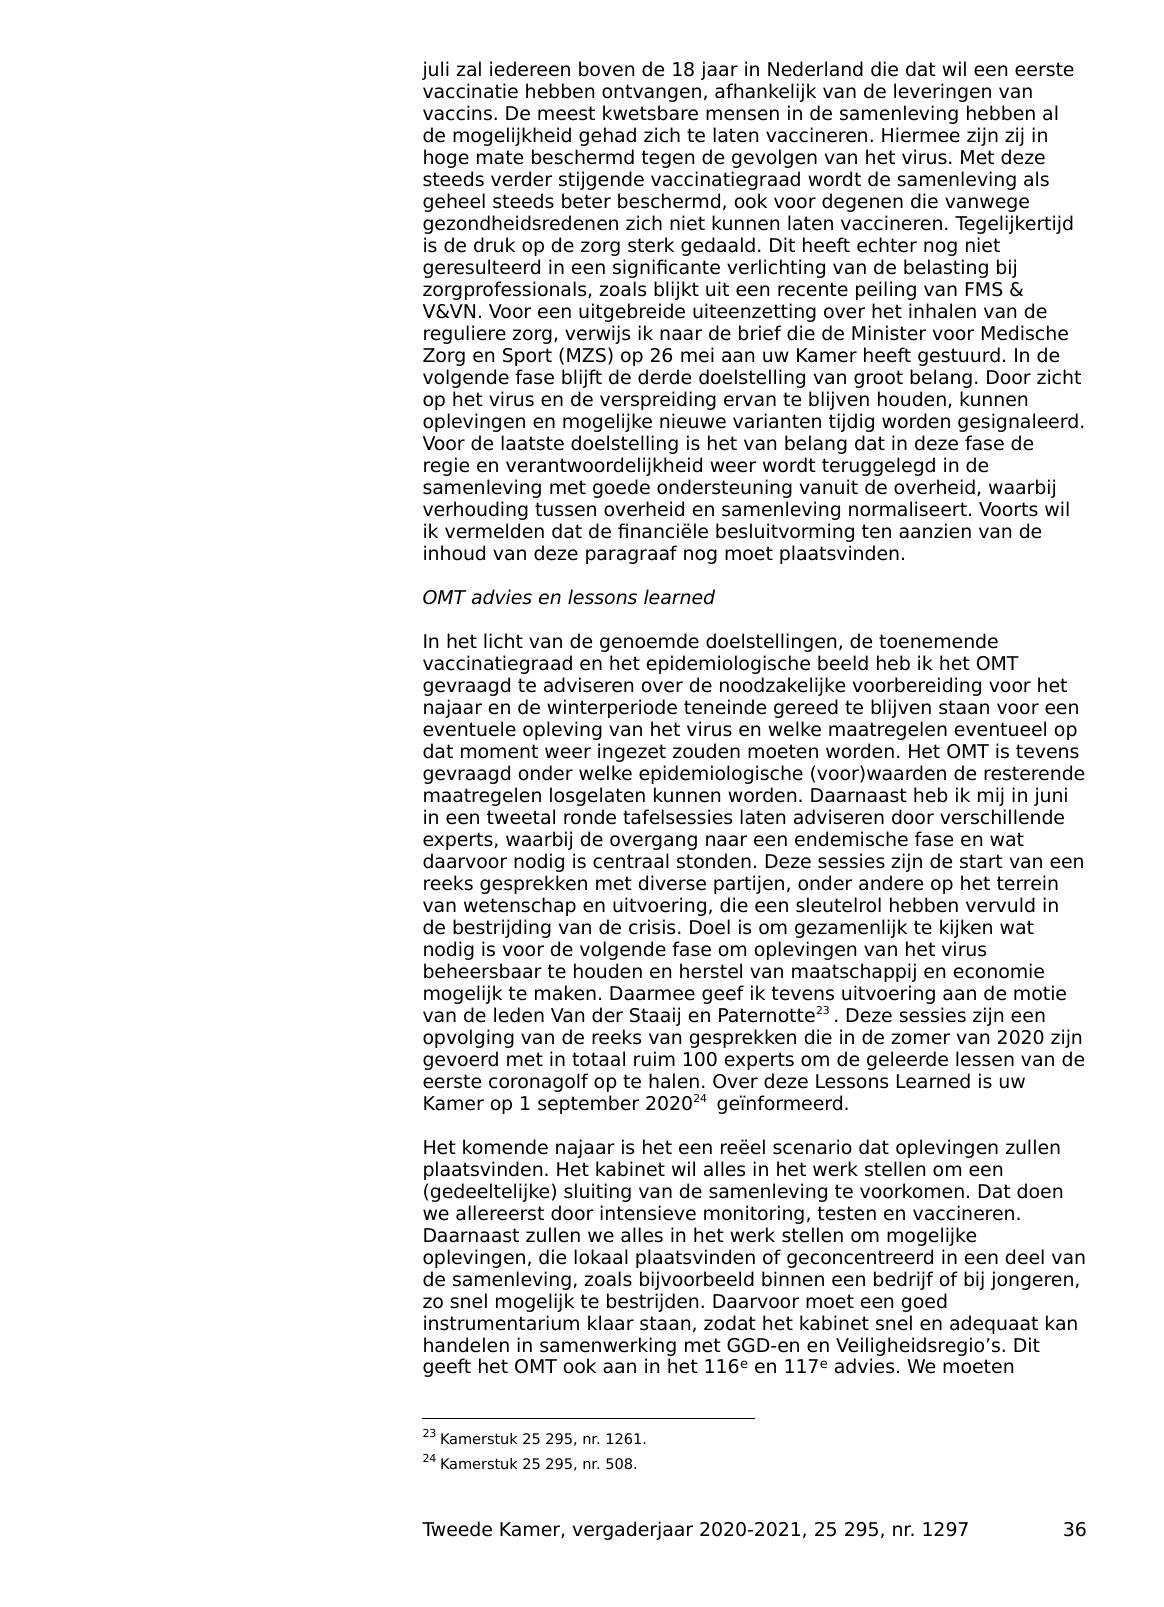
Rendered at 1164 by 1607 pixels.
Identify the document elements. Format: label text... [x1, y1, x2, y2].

text In het licht van de genoemde doelstellingen, de toenemende vaccinatiegraad en het epidemiologische beeld heb ik het OMT gevraagd te adviseren over de noodzakelijke voorbereiding voor het najaar en de winterperiode teneinde gereed te blijven staan voor een eventuele opleving van het virus en welke maatregelen eventueel op dat moment weer ingezet zouden moeten worden. Het OMT is tevens gevraagd onder welke epidemiologische (voor)waarden de resterende maatregelen losgelaten kunnen worden. Daarnaast heb ik mij in juni in een tweetal ronde tafelsessies laten adviseren door verschillende experts, waarbij de overgang naar een endemische fase en wat daarvoor nodig is centraal stonden. Deze sessies zijn de start van een reeks gesprekken met diverse partijen, onder andere op het terrein van wetenschap en uitvoering, die een sleutelrol hebben vervuld in de bestrijding van de crisis. Doel is om gezamenlijk te kijken wat nodig is voor de volgende fase om oplevingen van het virus beheersbaar te houden en herstel van maatschappij en economie mogelijk te maken. Daarmee geef ik tevens uitvoering aan de motie van de leden Van der Staaij en Paternotte. Deze sessies zijn een opvolging van de reeks van gesprekken die in de zomer van 2020 zijn gevoerd met in totaal ruim 100 experts om de geleerde lessen van de eerste coronagolf op te halen. Over deze Lessons Learned is uw Kamer op 1 september 2020 geïnformeerd. [422, 631, 1087, 1114]
text Kamerstuk 25 295, nr. 1261. [422, 1427, 1087, 1449]
subtitle OMT advies en lessons learned [422, 587, 1087, 609]
text Het komende najaar is het een reëel scenario dat oplevingen zullen plaatsvinden. Het kabinet wil alles in het werk stellen om een (gedeeltelijke) sluiting van de samenleving te voorkomen. Dat doen we allereerst door intensieve monitoring, testen en vaccineren. Daarnaast zullen we alles in het werk stellen om mogelijke oplevingen, die lokaal plaatsvinden of geconcentreerd in een deel van de samenleving, zoals bijvoorbeeld binnen een bedrijf of bij jongeren, zo snel mogelijk te bestrijden. Daarvoor moet een goed instrumentarium klaar staan, zodat het kabinet snel en adequaat kan handelen in samenwerking met GGD-en en Veiligheidsregio’s. Dit geeft het OMT ook aan in het 116e en 117e advies. We moeten [422, 1137, 1087, 1378]
text Kamerstuk 25 295, nr. 508. [422, 1452, 1087, 1474]
text juli zal iedereen boven de 18 jaar in Nederland die dat wil een eerste vaccinatie hebben ontvangen, afhankelijk van de leveringen van vaccins. De meest kwetsbare mensen in de samenleving hebben al de mogelijkheid gehad zich te laten vaccineren. Hiermee zijn zij in hoge mate beschermd tegen de gevolgen van het virus. Met deze steeds verder stijgende vaccinatiegraad wordt de samenleving als geheel steeds beter beschermd, ook voor degenen die vanwege gezondheidsredenen zich niet kunnen laten vaccineren. Tegelijkertijd is de druk op de zorg sterk gedaald. Dit heeft echter nog niet geresulteerd in een significante verlichting van de belasting bij zorgprofessionals, zoals blijkt uit een recente peiling van FMS & V&VN. Voor een uitgebreide uiteenzetting over het inhalen van de reguliere zorg, verwijs ik naar de brief die de Minister voor Medische Zorg en Sport (MZS) op 26 mei aan uw Kamer heeft gestuurd. In de volgende fase blijft de derde doelstelling van groot belang. Door zicht op het virus en de verspreiding ervan te blijven houden, kunnen oplevingen en mogelijke nieuwe varianten tijdig worden gesignaleerd. Voor de laatste doelstelling is het van belang dat in deze fase de regie en verantwoordelijkheid weer wordt teruggelegd in de samenleving met goede ondersteuning vanuit de overheid, waarbij verhouding tussen overheid en samenleving normaliseert. Voorts wil ik vermelden dat de financiële besluitvorming ten aanzien van de inhoud van deze paragraaf nog moet plaatsvinden. [422, 59, 1087, 564]
